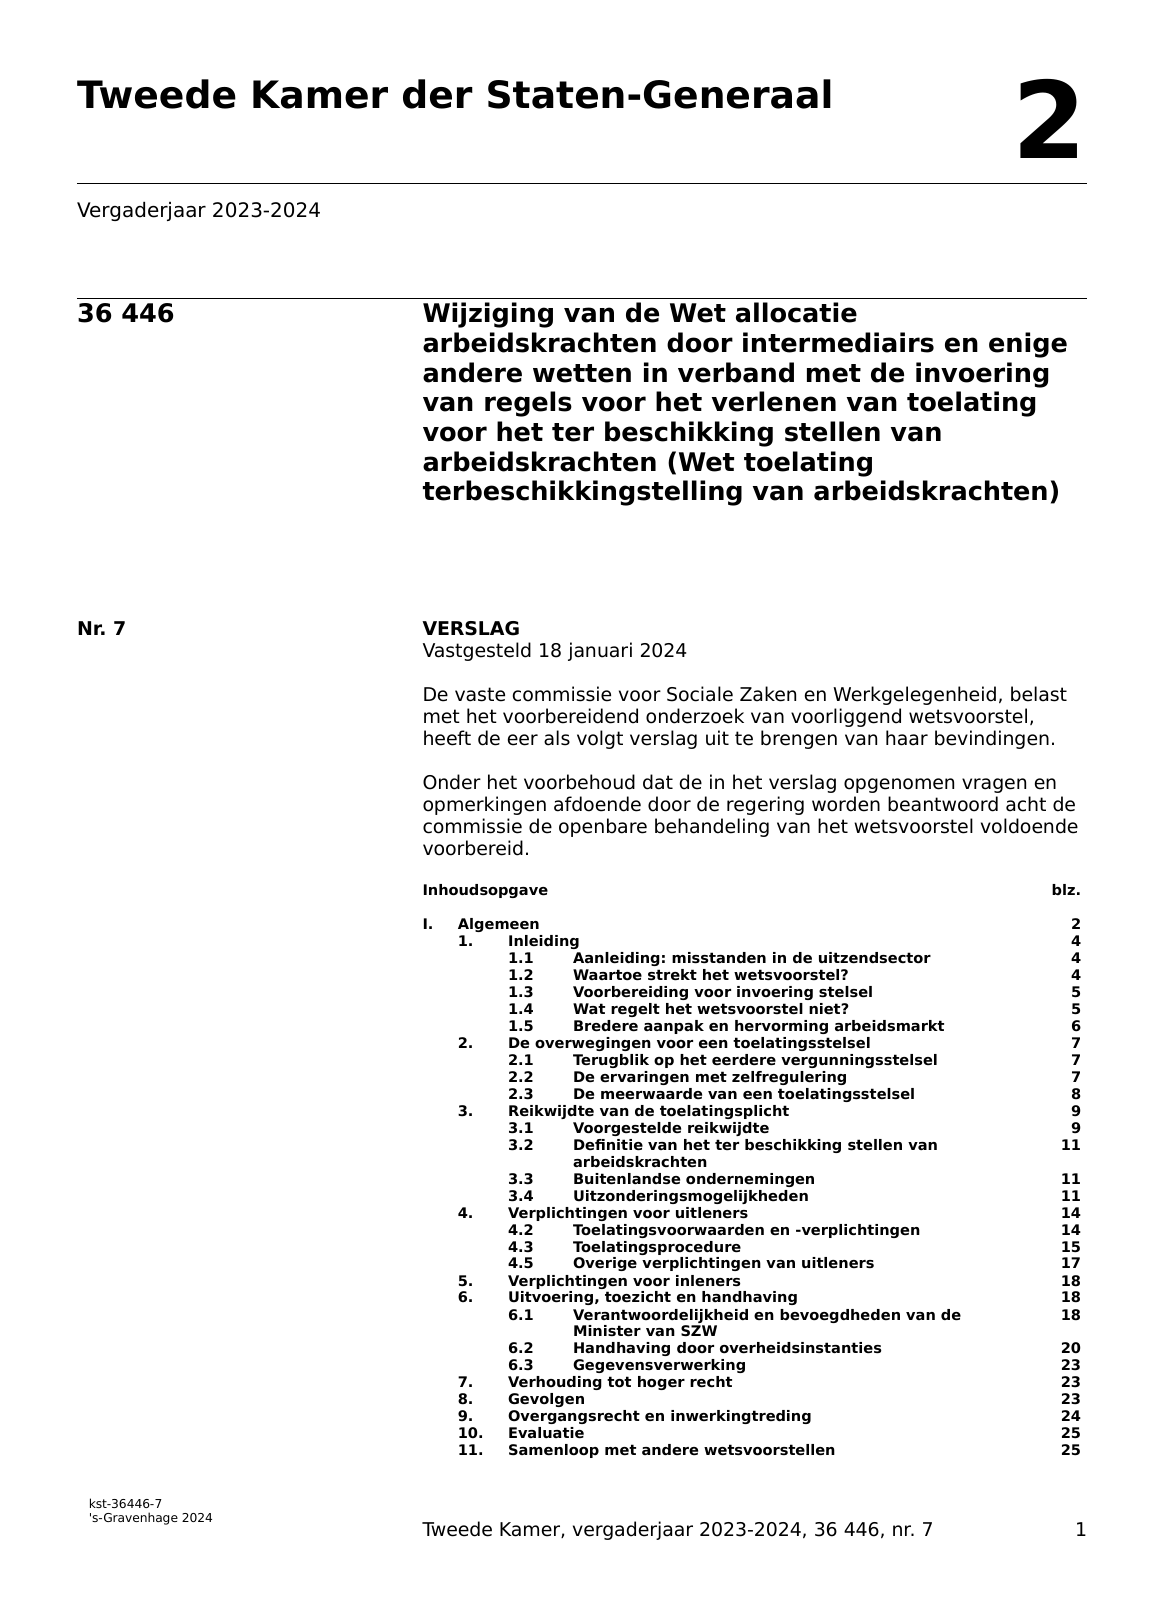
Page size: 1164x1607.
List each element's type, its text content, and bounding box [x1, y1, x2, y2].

table_cell 23 [1028, 1391, 1087, 1408]
text Vastgesteld 18 januari 2024 [422, 640, 1087, 662]
subtitle 36 446 Wijziging van de Wet allocatie arbeidskrachten door intermediairs en enige andere wetten in verband met de invoering van regels voor het verlenen van toelating voor het ter beschikking stellen van arbeidskrachten (Wet toelating terbeschikkingstelling van arbeidskrachten) [77, 299, 1087, 507]
table_cell 7 [1028, 1035, 1087, 1052]
table_cell 3.3 [502, 1171, 567, 1187]
table_cell [422, 1289, 452, 1306]
table_header blz. [1028, 882, 1087, 899]
table_cell [422, 1035, 452, 1052]
table_cell 3. [452, 1103, 502, 1119]
table_cell 18 [1028, 1273, 1087, 1289]
table_cell 11 [1028, 1171, 1087, 1187]
table_cell [452, 1357, 502, 1374]
table_cell 4.5 [502, 1255, 567, 1272]
table_cell 4.2 [502, 1221, 567, 1238]
table_cell 7 [1028, 1052, 1087, 1069]
table_cell [422, 933, 452, 950]
table_cell Reikwijdte van de toelatingsplicht [502, 1103, 1027, 1119]
table_cell 2.2 [502, 1069, 567, 1086]
table_cell De overwegingen voor een toelatingsstelsel [502, 1035, 1027, 1052]
table_cell [422, 1239, 452, 1255]
table_cell Bredere aanpak en hervorming arbeidsmarkt [567, 1018, 1027, 1035]
table_cell [422, 1442, 452, 1459]
table_cell Evaluatie [502, 1425, 1027, 1442]
table_header 2 [886, 59, 1087, 183]
table_cell Samenloop met andere wetsvoorstellen [502, 1442, 1027, 1459]
table_cell 9 [1028, 1120, 1087, 1137]
table_cell 6.2 [502, 1340, 567, 1357]
subtitle Nr. 7 VERSLAG [77, 618, 1087, 640]
text kst-36446-7 [88, 1497, 323, 1511]
table_cell [452, 1171, 502, 1187]
table_cell 1.5 [502, 1018, 567, 1035]
table_cell [422, 1205, 452, 1221]
table_cell 11 [1028, 1188, 1087, 1204]
table_cell 11. [452, 1442, 502, 1459]
table_cell 1.3 [502, 984, 567, 1001]
table_cell 10. [452, 1425, 502, 1442]
table_cell Aanleiding: misstanden in de uitzendsector [567, 950, 1027, 967]
table_cell 2.3 [502, 1086, 567, 1103]
table_cell De meerwaarde van een toelatingsstelsel [567, 1086, 1027, 1103]
table_cell Waartoe strekt het wetsvoorstel? [567, 967, 1027, 984]
table_cell [422, 984, 452, 1001]
table_cell 1.4 [502, 1001, 567, 1018]
table_cell [452, 1069, 502, 1086]
table_cell Definitie van het ter beschikking stellen van arbeidskrachten [567, 1137, 1027, 1171]
table_cell Handhaving door overheidsinstanties [567, 1340, 1027, 1357]
table_cell [422, 1120, 452, 1137]
table_cell 24 [1028, 1408, 1087, 1425]
table_cell [422, 1306, 452, 1340]
table_cell Voorbereiding voor invoering stelsel [567, 984, 1027, 1001]
table_cell Verplichtingen voor inleners [502, 1273, 1027, 1289]
table_cell Overige verplichtingen van uitleners [567, 1255, 1027, 1272]
table_cell 1.2 [502, 967, 567, 984]
table_header Inhoudsopgave [422, 882, 1027, 899]
table_cell Overgangsrecht en inwerkingtreding [502, 1408, 1027, 1425]
table_cell 4. [452, 1205, 502, 1221]
table_cell [452, 1306, 502, 1340]
table_cell [452, 1239, 502, 1255]
table_cell 23 [1028, 1374, 1087, 1391]
table_cell Verplichtingen voor uitleners [502, 1205, 1027, 1221]
table_cell 6. [452, 1289, 502, 1306]
table_cell [452, 1137, 502, 1171]
table_cell 17 [1028, 1255, 1087, 1272]
table_cell Uitvoering, toezicht en handhaving [502, 1289, 1027, 1306]
table_cell Toelatingsprocedure [567, 1239, 1027, 1255]
table_cell [502, 899, 567, 916]
table_cell 6.1 [502, 1306, 567, 1340]
table_cell Verhouding tot hoger recht [502, 1374, 1027, 1391]
table_cell [452, 984, 502, 1001]
table_cell [422, 1374, 452, 1391]
table_cell [422, 1221, 452, 1238]
table_cell [422, 1188, 452, 1204]
table_cell [422, 1408, 452, 1425]
table_cell 9 [1028, 1103, 1087, 1119]
table_cell 2.1 [502, 1052, 567, 1069]
table_cell 1. [452, 933, 502, 950]
table_cell [422, 1171, 452, 1187]
table_cell [452, 1052, 502, 1069]
table_cell Vergaderjaar 2023-2024 [77, 184, 1087, 298]
table_cell Toelatingsvoorwaarden en -verplichtingen [567, 1221, 1027, 1238]
table_cell [452, 1120, 502, 1137]
text De vaste commissie voor Sociale Zaken en Werkgelegenheid, belast met het voorbereidend onderzoek van voorliggend wetsvoorstel, heeft de eer als volgt verslag uit te brengen van haar bevindingen. [422, 684, 1087, 750]
table_cell 6 [1028, 1018, 1087, 1035]
table_cell 7 [1028, 1069, 1087, 1086]
table_cell 3.1 [502, 1120, 567, 1137]
table_cell 14 [1028, 1221, 1087, 1238]
table_cell [422, 1273, 452, 1289]
table_cell 18 [1028, 1289, 1087, 1306]
table_cell [422, 1340, 452, 1357]
table_cell 7. [452, 1374, 502, 1391]
table_cell [452, 1188, 502, 1204]
table_cell 4 [1028, 967, 1087, 984]
table_cell Inleiding [502, 933, 1027, 950]
table_cell Wat regelt het wetsvoorstel niet? [567, 1001, 1027, 1018]
table_cell [567, 899, 1027, 916]
table_cell 1.1 [502, 950, 567, 967]
table_cell [422, 1001, 452, 1018]
table_cell [422, 1391, 452, 1408]
table_cell 20 [1028, 1340, 1087, 1357]
table_cell 11 [1028, 1137, 1087, 1171]
table_cell [452, 1255, 502, 1272]
text 's-Gravenhage 2024 [88, 1511, 323, 1525]
table_cell [422, 1103, 452, 1119]
table_cell Uitzonderingsmogelijkheden [567, 1188, 1027, 1204]
text Onder het voorbehoud dat de in het verslag opgenomen vragen en opmerkingen afdoende door de regering worden beantwoord acht de commissie de openbare behandeling van het wetsvoorstel voldoende voorbereid. [422, 772, 1087, 860]
table_cell 2 [1028, 916, 1087, 933]
table_cell [422, 1137, 452, 1171]
table_cell [422, 1052, 452, 1069]
table_cell [422, 1086, 452, 1103]
table_cell Gegevensverwerking [567, 1357, 1027, 1374]
table_cell I. [422, 916, 452, 933]
table_cell [452, 899, 502, 916]
table_cell 25 [1028, 1442, 1087, 1459]
table_header Tweede Kamer der Staten-Generaal [77, 59, 886, 183]
table_cell [452, 1221, 502, 1238]
table_cell [452, 1018, 502, 1035]
table_cell [452, 950, 502, 967]
table_cell 9. [452, 1408, 502, 1425]
table_cell 5. [452, 1273, 502, 1289]
table_cell Voorgestelde reikwijdte [567, 1120, 1027, 1137]
table_cell 15 [1028, 1239, 1087, 1255]
table_cell 4 [1028, 933, 1087, 950]
table_cell Gevolgen [502, 1391, 1027, 1408]
table_cell 2. [452, 1035, 502, 1052]
table_cell 5 [1028, 984, 1087, 1001]
table_cell 14 [1028, 1205, 1087, 1221]
table_cell [422, 899, 452, 916]
table_cell [422, 1255, 452, 1272]
table_cell [1028, 899, 1087, 916]
table_cell Buitenlandse ondernemingen [567, 1171, 1027, 1187]
table_cell 8. [452, 1391, 502, 1408]
table_cell 4 [1028, 950, 1087, 967]
table_cell Verantwoordelijkheid en bevoegdheden van de Minister van SZW [567, 1306, 1027, 1340]
table_cell [452, 1340, 502, 1357]
table_cell Algemeen [452, 916, 1027, 933]
table_cell [422, 1357, 452, 1374]
table_cell [422, 967, 452, 984]
table_cell 6.3 [502, 1357, 567, 1374]
table_cell 18 [1028, 1306, 1087, 1340]
table_cell [422, 1069, 452, 1086]
table_cell 23 [1028, 1357, 1087, 1374]
table_cell 25 [1028, 1425, 1087, 1442]
table_cell 8 [1028, 1086, 1087, 1103]
table_cell Terugblik op het eerdere vergunningsstelsel [567, 1052, 1027, 1069]
table_cell [452, 1086, 502, 1103]
table_cell 5 [1028, 1001, 1087, 1018]
table_cell 4.3 [502, 1239, 567, 1255]
table_cell De ervaringen met zelfregulering [567, 1069, 1027, 1086]
table_cell [452, 967, 502, 984]
table_cell [422, 1018, 452, 1035]
table_cell [452, 1001, 502, 1018]
table_cell 3.2 [502, 1137, 567, 1171]
table_cell [422, 950, 452, 967]
table_cell [422, 1425, 452, 1442]
table_cell 3.4 [502, 1188, 567, 1204]
